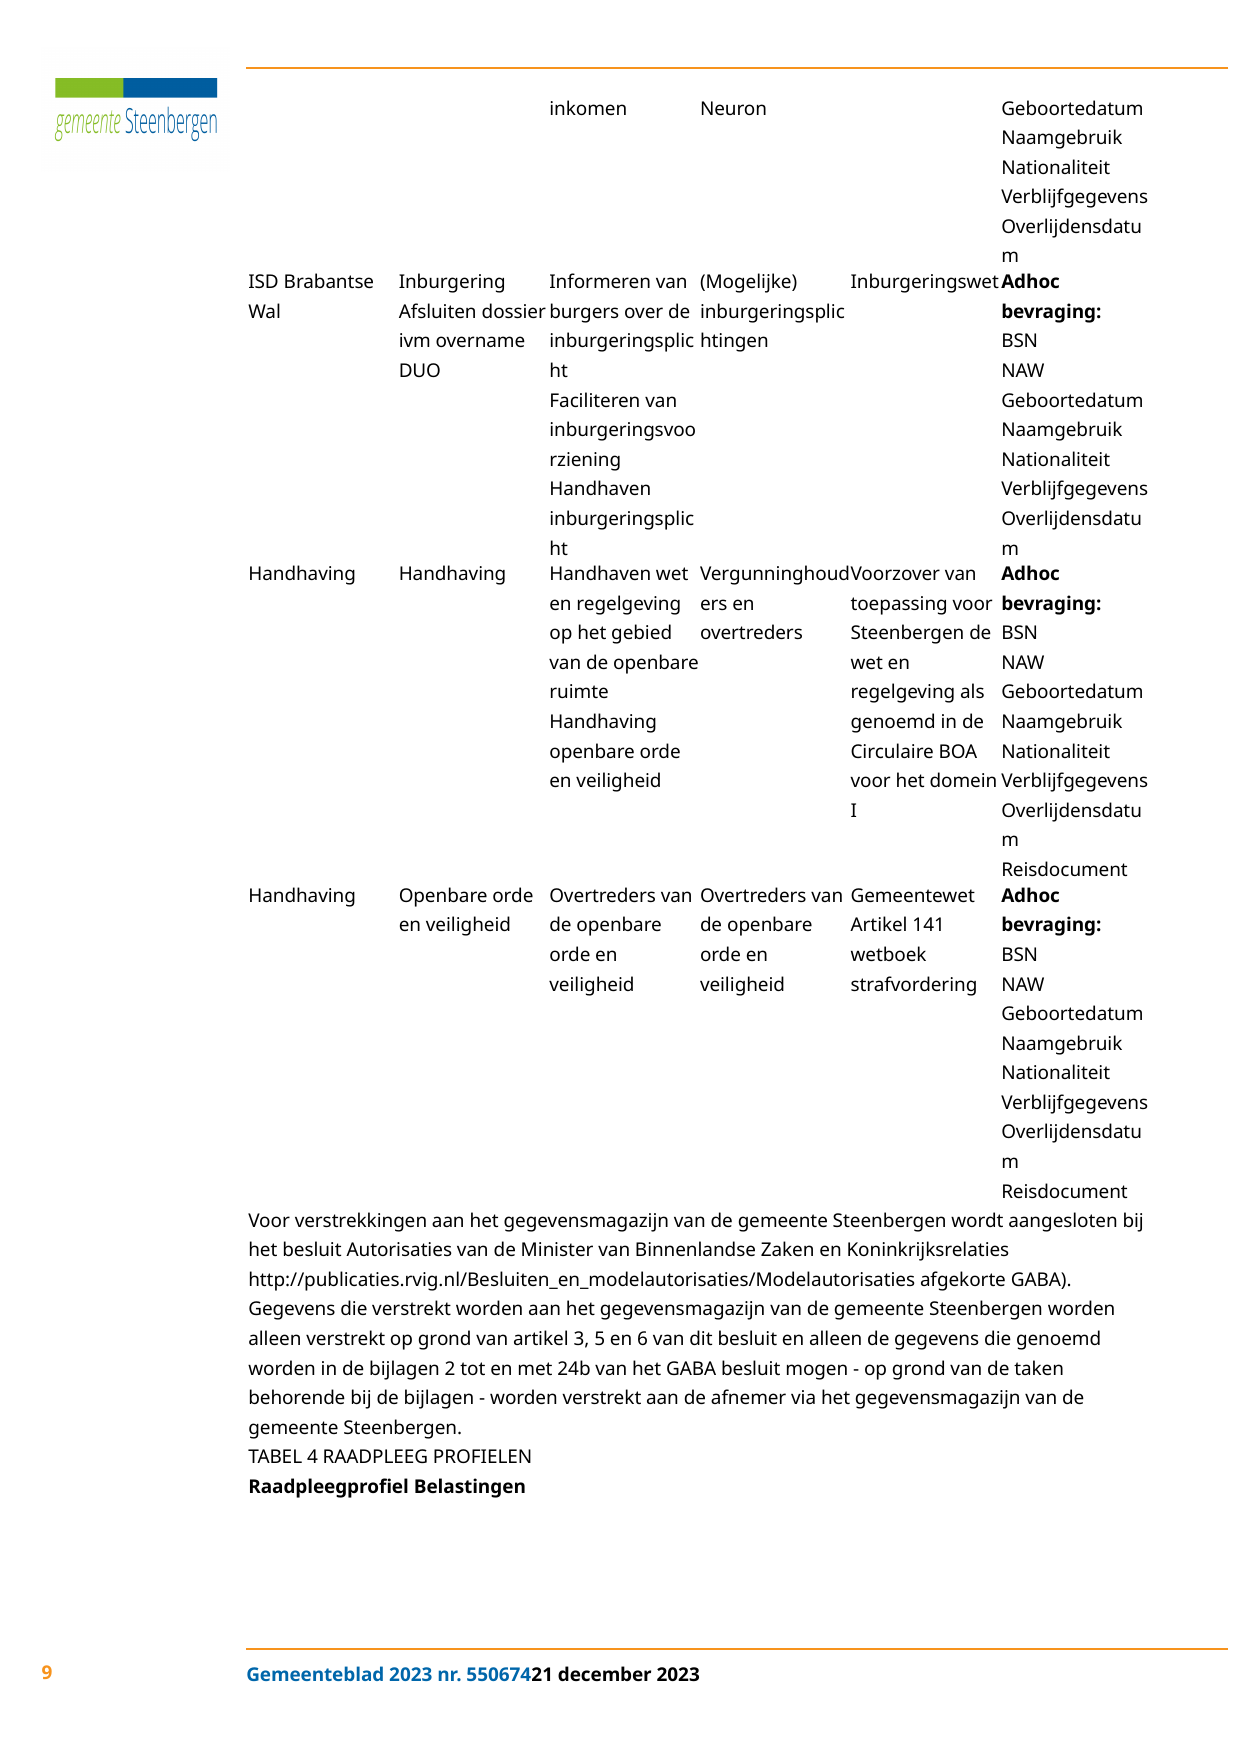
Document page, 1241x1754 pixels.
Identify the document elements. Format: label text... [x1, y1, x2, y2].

table_cell (Mogelijke) inburgeringsplichtingen [700, 269, 850, 560]
table_cell Informeren van burgers over de inburgeringsplicht Faciliteren van inburgeringsvoorziening Handhaven inburgeringsplicht [549, 269, 700, 560]
table_cell Voorzover van toepassing voor Steenbergen de wet en regelgeving als genoemd in de Circulaire BOA voor het domein I [850, 560, 1001, 882]
table_cell Geboortedatum Naamgebruik Nationaliteit Verblijfgegevens Overlijdensdatum [1001, 95, 1152, 268]
text Raadpleegprofiel Belastingen [248, 1473, 1152, 1499]
table_cell Handhaven wet en regelgeving op het gebied van de openbare ruimte Handhaving openbare orde en veiligheid [549, 560, 700, 882]
table_cell Vergunninghouders en overtreders [700, 560, 850, 882]
table_cell Inburgering Afsluiten dossier ivm overname DUO [399, 269, 549, 560]
table_cell Gemeentewet Artikel 141 wetboek strafvordering [850, 882, 1001, 1203]
table_cell Overtreders van de openbare orde en veiligheid [700, 882, 850, 1203]
table_cell Handhaving [248, 882, 398, 1203]
table_cell [248, 95, 398, 268]
text TABEL 4 RAADPLEEG PROFIELEN [248, 1443, 1152, 1469]
table_cell Overtreders van de openbare orde en veiligheid [549, 882, 700, 1203]
table_cell Adhoc bevraging: BSN NAW Geboortedatum Naamgebruik Nationaliteit Verblijfgegevens Overlijdensdatum Reisdocument [1001, 882, 1152, 1203]
table_cell inkomen [549, 95, 700, 268]
table_cell Adhoc bevraging: BSN NAW Geboortedatum Naamgebruik Nationaliteit Verblijfgegevens Overlijdensdatum [1001, 269, 1152, 560]
table_cell ISD Brabantse Wal [248, 269, 398, 560]
picture [41, 47, 231, 172]
text Voor verstrekkingen aan het gegevensmagazijn van de gemeente Steenbergen wordt aangesloten bij het besluit Autorisaties van de Minister van Binnenlandse Zaken en Koninkrijksrelaties http://publicaties.rvig.nl/Besluiten_en_modelautorisaties/Modelautorisaties afgekorte GABA). Gegevens die verstrekt worden aan het gegevensmagazijn van de gemeente Steenbergen worden alleen verstrekt op grond van artikel 3, 5 en 6 van dit besluit en alleen de gegevens die genoemd worden in de bijlagen 2 tot en met 24b van het GABA besluit mogen - op grond van de taken behorende bij de bijlagen - worden verstrekt aan de afnemer via het gegevensmagazijn van de gemeente Steenbergen. [248, 1207, 1152, 1439]
table_cell Inburgeringswet [850, 269, 1001, 560]
table_cell Adhoc bevraging: BSN NAW Geboortedatum Naamgebruik Nationaliteit Verblijfgegevens Overlijdensdatum Reisdocument [1001, 560, 1152, 882]
table_cell Neuron [700, 95, 850, 268]
table_cell Handhaving [248, 560, 398, 882]
table_cell Handhaving [399, 560, 549, 882]
table_cell [850, 95, 1001, 268]
table_cell [399, 95, 549, 268]
table_cell Openbare orde en veiligheid [399, 882, 549, 1203]
